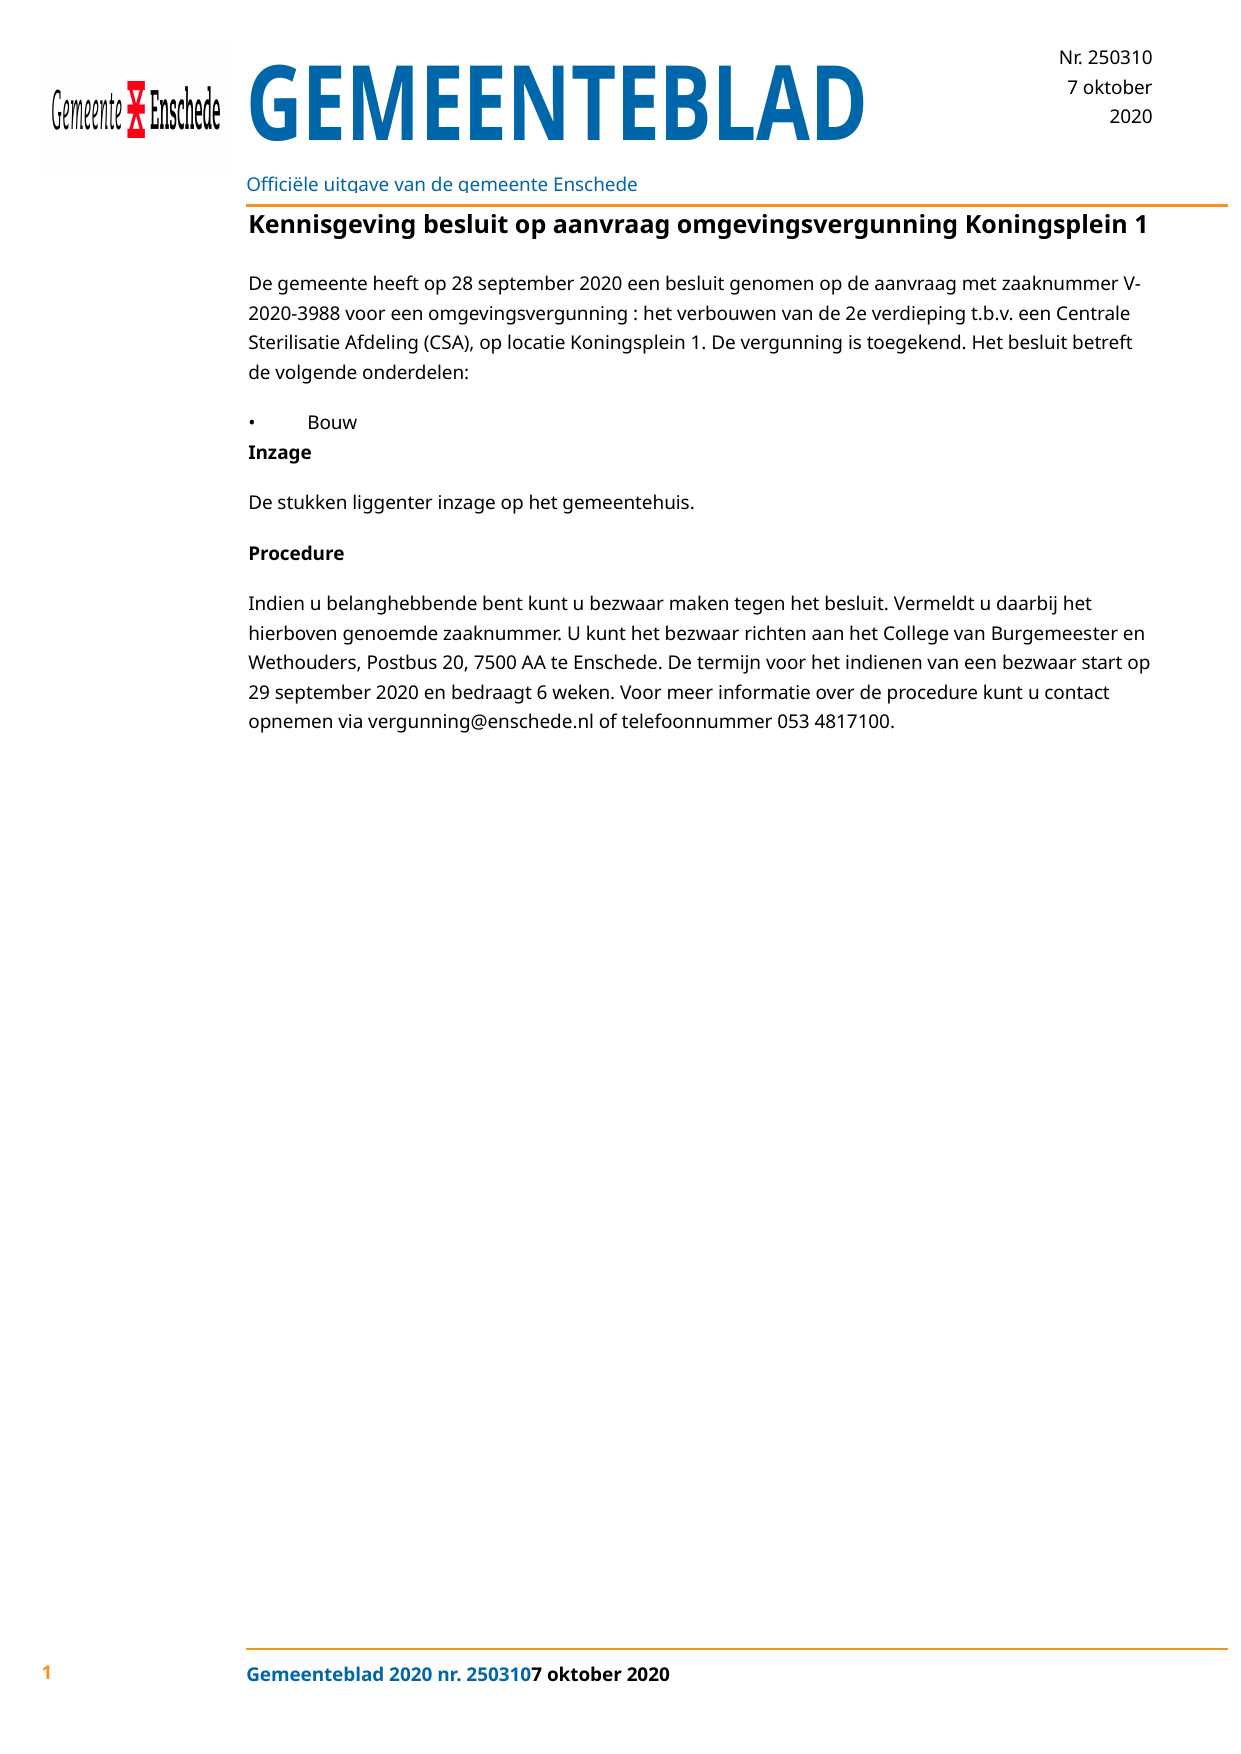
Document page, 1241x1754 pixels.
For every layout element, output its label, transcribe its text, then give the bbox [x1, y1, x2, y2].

text Procedure [248, 540, 1152, 566]
text Inzage [248, 439, 1152, 465]
text De stukken liggenter inzage op het gemeentehuis. [248, 489, 1152, 515]
text Kennisgeving besluit op aanvraag omgevingsvergunning Koningsplein 1 [248, 207, 1152, 241]
text De gemeente heeft op 28 september 2020 een besluit genomen op de aanvraag met zaaknummer V-2020-3988 voor een omgevingsvergunning : het verbouwen van de 2e verdieping t.b.v. een Centrale Sterilisatie Afdeling (CSA), op locatie Koningsplein 1. De vergunning is toegekend. Het besluit betreft de volgende onderdelen: [248, 270, 1152, 385]
list Bouw [248, 409, 1152, 435]
picture [41, 47, 231, 172]
text Indien u belanghebbende bent kunt u bezwaar maken tegen het besluit. Vermeldt u daarbij het hierboven genoemde zaaknummer. U kunt het bezwaar richten aan het College van Burgemees­ter en Wethouders, Postbus 20, 7500 AA te Enschede. De termijn voor het indienen van een bezwaar start op 29 september 2020 en bedraagt 6 weken. Voor meer informatie over de procedure kunt u contact opnemen via vergunning@enschede.nl of telefoonnummer 053 4817100. [248, 590, 1152, 734]
